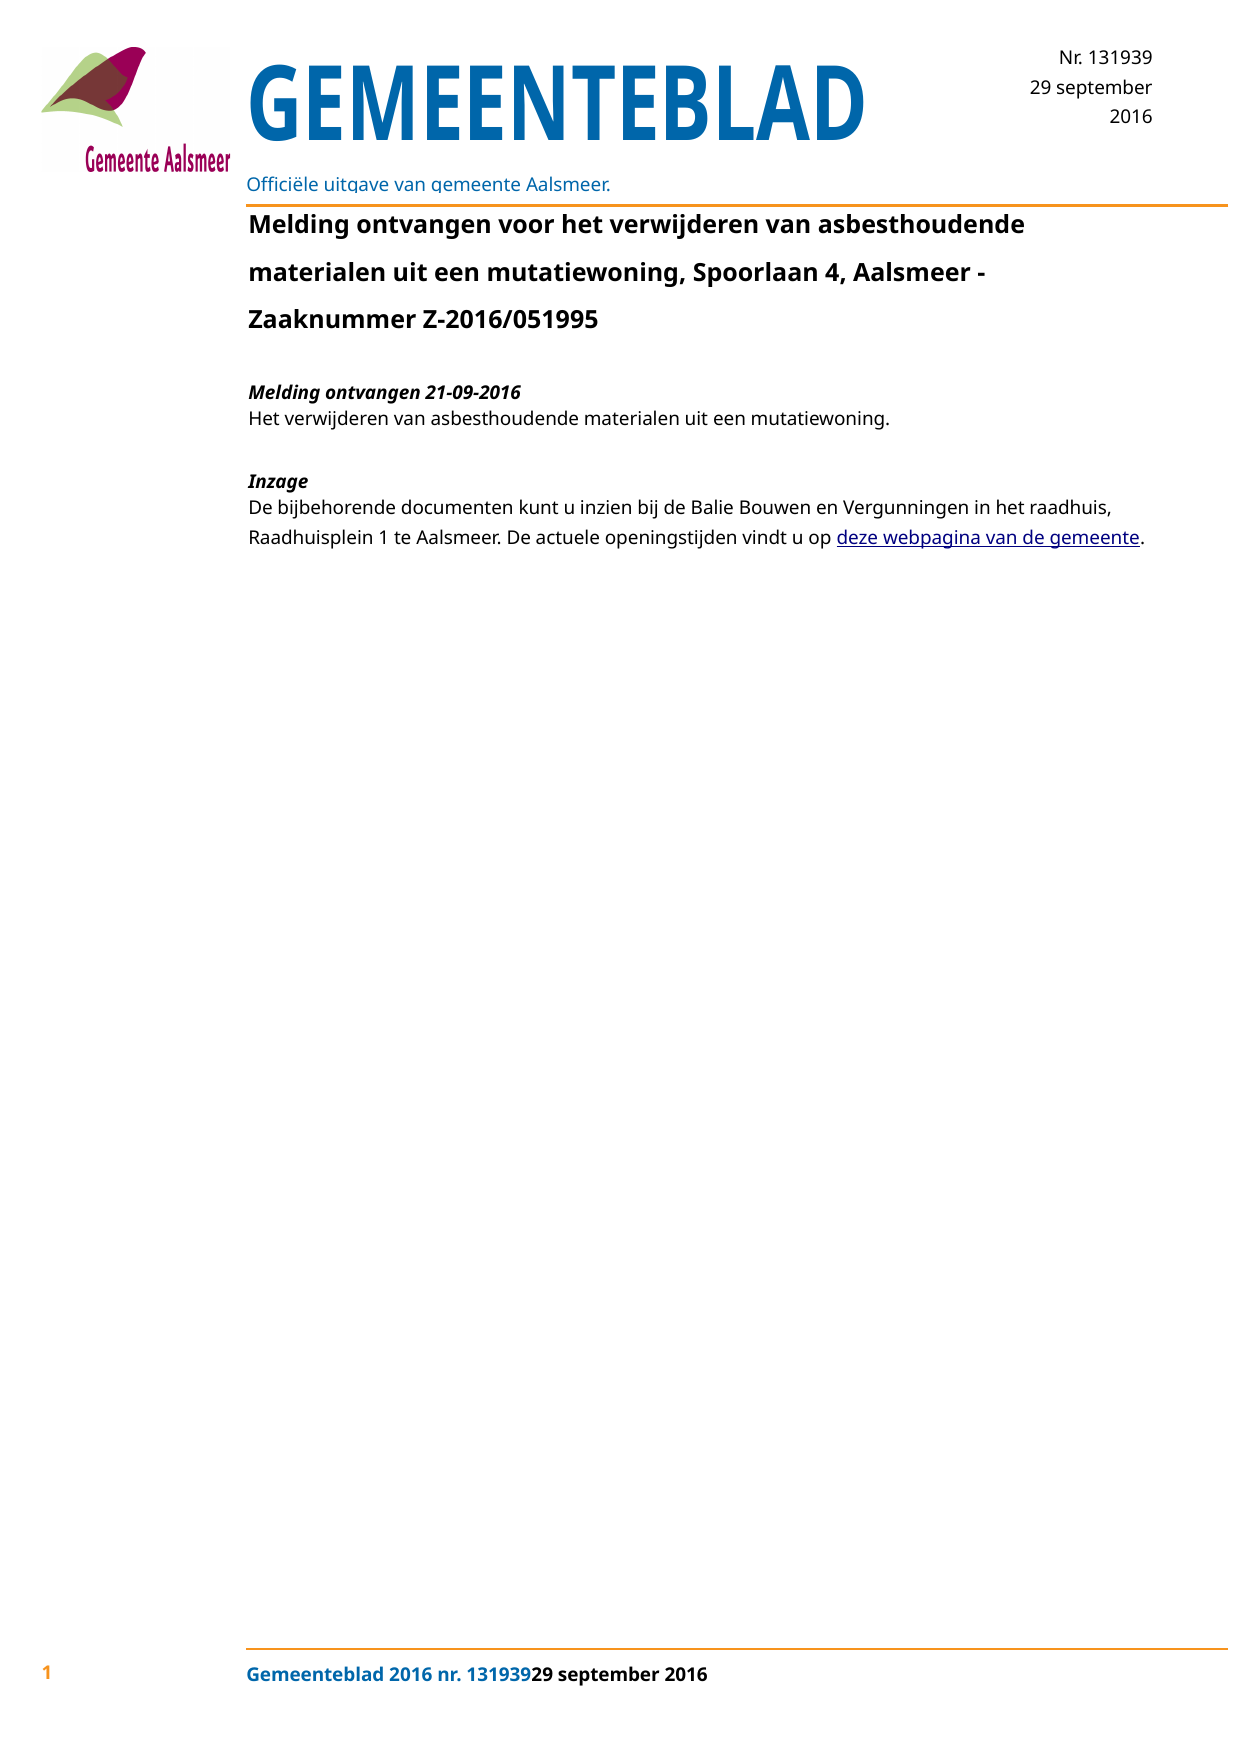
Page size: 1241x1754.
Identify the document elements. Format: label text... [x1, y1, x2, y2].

text Het verwijderen van asbesthoudende materialen uit een mutatiewoning. [248, 405, 1152, 431]
text Melding ontvangen voor het verwijderen van asbesthoudende materialen uit een mutatiewoning, Spoorlaan 4, Aalsmeer - Zaaknummer Z-2016/051995 [248, 207, 1152, 336]
text Inzage [248, 469, 1152, 494]
text De bijbehorende documenten kunt u inzien bij de Balie Bouwen en Vergunningen in het raadhuis, Raadhuisplein 1 te Aalsmeer. De actuele openingstijden vindt u op deze webpagina van de gemeente. [248, 494, 1152, 550]
picture [41, 47, 231, 172]
text Melding ontvangen 21-09-2016 [248, 379, 1152, 405]
